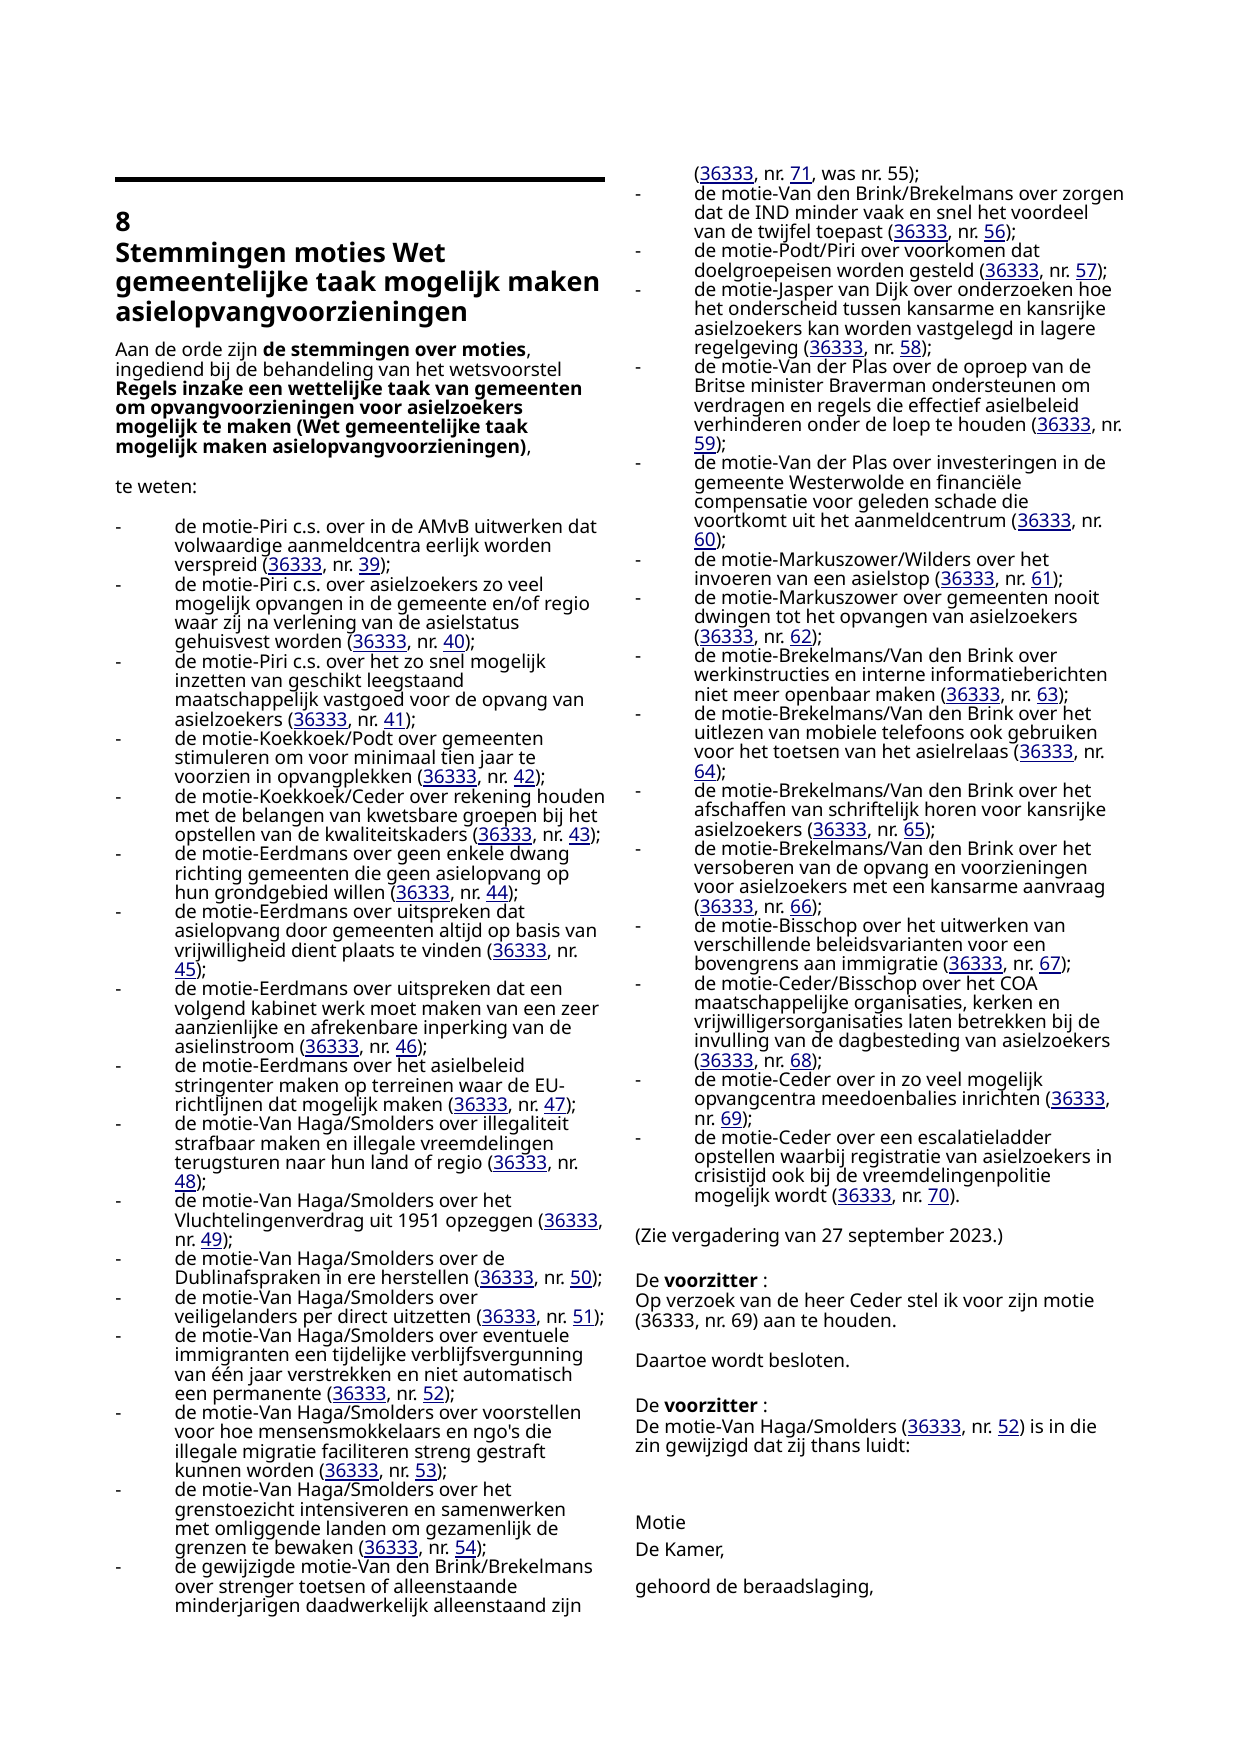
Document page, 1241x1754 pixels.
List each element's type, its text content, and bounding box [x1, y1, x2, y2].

text gehoord de beraadslaging, [635, 1578, 1125, 1597]
text De motie-Van Haga/Smolders (36333, nr. 52) is in die zin gewijzigd dat zij thans luidt: [635, 1418, 1125, 1456]
list de motie-Piri c.s. over het zo snel mogelijk inzetten van geschikt leegstaand maatschappelijk vastgoed voor de opvang van asielzoekers (36333, nr. 41); [115, 653, 605, 730]
list de motie-Van der Plas over investeringen in de gemeente Westerwolde en financiële compensatie voor geleden schade die voortkomt uit het aanmeldcentrum (36333, nr. 60); [635, 454, 1125, 551]
text (Zie vergadering van 27 september 2023.) [635, 1227, 1125, 1246]
text Motie [635, 1509, 1125, 1535]
list de motie-Eerdmans over uitspreken dat asielopvang door gemeenten altijd op basis van vrijwilligheid dient plaats te vinden (36333, nr. 45); [115, 903, 605, 980]
list de motie-Podt/Piri over voorkomen dat doelgroepeisen worden gesteld (36333, nr. 57); [635, 242, 1125, 281]
list de motie-Brekelmans/Van den Brink over werkinstructies en interne informatieberichten niet meer openbaar maken (36333, nr. 63); [635, 647, 1125, 705]
list de motie-Eerdmans over uitspreken dat een volgend kabinet werk moet maken van een zeer aanzienlijke en afrekenbare inperking van de asielinstroom (36333, nr. 46); [115, 980, 605, 1057]
list de motie-Van Haga/Smolders over voorstellen voor hoe mensensmokkelaars en ngo's die illegale migratie faciliteren streng gestraft kunnen worden (36333, nr. 53); [115, 1404, 605, 1481]
list de motie-Van den Brink/Brekelmans over zorgen dat de IND minder vaak en snel het voordeel van de twijfel toepast (36333, nr. 56); [635, 184, 1125, 242]
list de motie-Bisschop over het uitwerken van verschillende beleidsvarianten voor een bovengrens aan immigratie (36333, nr. 67); [635, 917, 1125, 975]
list de motie-Van Haga/Smolders over illegaliteit strafbaar maken en illegale vreemdelingen terugsturen naar hun land of regio (36333, nr. 48); [115, 1115, 605, 1192]
text Daartoe wordt besloten. [635, 1352, 1125, 1371]
list de motie-Jasper van Dijk over onderzoeken hoe het onderscheid tussen kansarme en kansrijke asielzoekers kan worden vastgelegd in lagere regelgeving (36333, nr. 58); [635, 281, 1125, 358]
list de motie-Van Haga/Smolders over eventuele immigranten een tijdelijke verblijfsvergunning van één jaar verstrekken en niet automatisch een permanente (36333, nr. 52); [115, 1327, 605, 1404]
list (36333, nr. 71, was nr. 55); [635, 165, 1125, 184]
list de gewijzigde motie-Van den Brink/Brekelmans over strenger toetsen of alleenstaande minderjarigen daadwerkelijk alleenstaand zijn [115, 1558, 605, 1616]
text 8 [115, 203, 605, 239]
list de motie-Van Haga/Smolders over het Vluchtelingenverdrag uit 1951 opzeggen (36333, nr. 49); [115, 1192, 605, 1250]
list de motie-Ceder over een escalatieladder opstellen waarbij registratie van asielzoekers in crisistijd ook bij de vreemdelingenpolitie mogelijk wordt (36333, nr. 70). [635, 1129, 1125, 1206]
text Aan de orde zijn de stemmingen over moties, ingediend bij de behandeling van het wetsvoorstel Regels inzake een wettelijke taak van gemeenten om opvangvoorzieningen voor asielzoekers mogelijk te maken (Wet gemeentelijke taak mogelijk maken asielopvangvoorzieningen), [115, 341, 605, 457]
list de motie-Koekkoek/Ceder over rekening houden met de belangen van kwetsbare groepen bij het opstellen van de kwaliteitskaders (36333, nr. 43); [115, 788, 605, 845]
list de motie-Markuszower/Wilders over het invoeren van een asielstop (36333, nr. 61); [635, 551, 1125, 589]
list de motie-Brekelmans/Van den Brink over het afschaffen van schriftelijk horen voor kansrijke asielzoekers (36333, nr. 65); [635, 782, 1125, 840]
list de motie-Van der Plas over de oproep van de Britse minister Braverman ondersteunen om verdragen en regels die effectief asielbeleid verhinderen onder de loep te houden (36333, nr. 59); [635, 358, 1125, 454]
text Op verzoek van de heer Ceder stel ik voor zijn motie (36333, nr. 69) aan te houden. [635, 1292, 1125, 1331]
list de motie-Ceder/Bisschop over het COA maatschappelijke organisaties, kerken en vrijwilligersorganisaties laten betrekken bij de invulling van de dagbesteding van asielzoekers (36333, nr. 68); [635, 975, 1125, 1071]
list de motie-Eerdmans over geen enkele dwang richting gemeenten die geen asielopvang op hun grondgebied willen (36333, nr. 44); [115, 845, 605, 903]
list de motie-Van Haga/Smolders over de Dublinafspraken in ere herstellen (36333, nr. 50); [115, 1250, 605, 1289]
text De voorzitter : [635, 1392, 1125, 1418]
list de motie-Piri c.s. over in de AMvB uitwerken dat volwaardige aanmeldcentra eerlijk worden verspreid (36333, nr. 39); [115, 518, 605, 576]
text De voorzitter : [635, 1267, 1125, 1292]
list de motie-Van Haga/Smolders over veiligelanders per direct uitzetten (36333, nr. 51); [115, 1289, 605, 1327]
list de motie-Van Haga/Smolders over het grenstoezicht intensiveren en samenwerken met omliggende landen om gezamenlijk de grenzen te bewaken (36333, nr. 54); [115, 1481, 605, 1558]
list de motie-Piri c.s. over asielzoekers zo veel mogelijk opvangen in de gemeente en/of regio waar zij na verlening van de asielstatus gehuisvest worden (36333, nr. 40); [115, 576, 605, 653]
list de motie-Brekelmans/Van den Brink over het versoberen van de opvang en voorzieningen voor asielzoekers met een kansarme aanvraag (36333, nr. 66); [635, 840, 1125, 917]
text De Kamer, [635, 1541, 1125, 1561]
text te weten: [115, 478, 605, 497]
text Stemmingen moties Wet gemeentelijke taak mogelijk maken asielopvangvoorzieningen [115, 239, 605, 341]
list de motie-Markuszower over gemeenten nooit dwingen tot het opvangen van asielzoekers (36333, nr. 62); [635, 589, 1125, 647]
list de motie-Ceder over in zo veel mogelijk opvangcentra meedoenbalies inrichten (36333, nr. 69); [635, 1071, 1125, 1129]
list de motie-Brekelmans/Van den Brink over het uitlezen van mobiele telefoons ook gebruiken voor het toetsen van het asielrelaas (36333, nr. 64); [635, 705, 1125, 782]
list de motie-Koekkoek/Podt over gemeenten stimuleren om voor minimaal tien jaar te voorzien in opvangplekken (36333, nr. 42); [115, 730, 605, 788]
list de motie-Eerdmans over het asielbeleid stringenter maken op terreinen waar de EU-richtlijnen dat mogelijk maken (36333, nr. 47); [115, 1057, 605, 1115]
